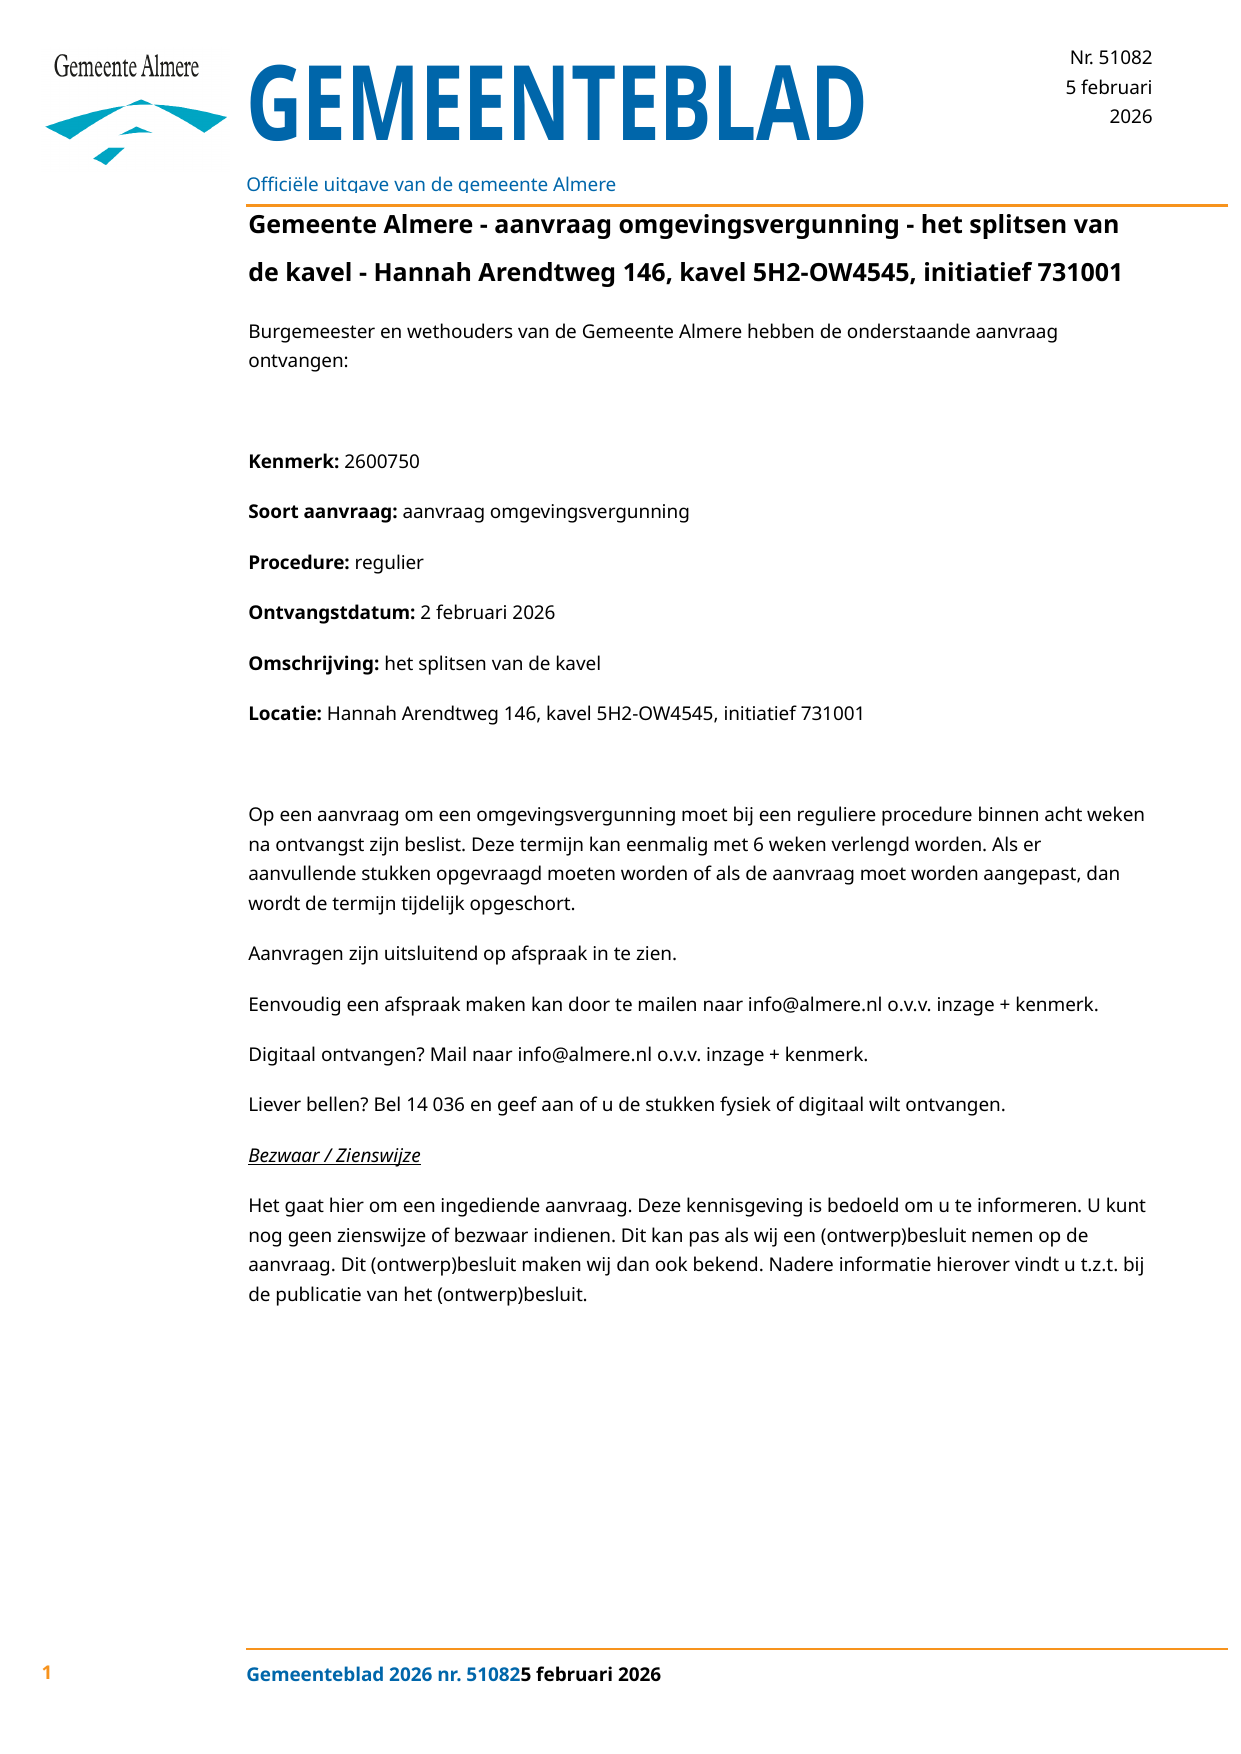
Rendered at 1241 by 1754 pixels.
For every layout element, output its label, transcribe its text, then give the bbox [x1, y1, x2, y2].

text Bezwaar / Zienswijze [248, 1142, 1152, 1168]
text Ontvangstdatum: 2 februari 2026 [248, 599, 1152, 625]
text Gemeente Almere - aanvraag omgevingsvergunning - het splitsen van de kavel - Hannah Arendtweg 146, kavel 5H2-OW4545, initiatief 731001 [248, 207, 1152, 288]
text Eenvoudig een afspraak maken kan door te mailen naar info@almere.nl o.v.v. inzage + kenmerk. [248, 991, 1152, 1017]
text Kenmerk: 2600750 [248, 448, 1152, 474]
text Op een aanvraag om een omgevingsvergunning moet bij een reguliere procedure binnen acht weken na ontvangst zijn beslist. Deze termijn kan eenmalig met 6 weken verlengd worden. Als er aanvullende stukken opgevraagd moeten worden of als de aanvraag moet worden aangepast, dan wordt de termijn tijdelijk opgeschort. [248, 801, 1152, 916]
text Het gaat hier om een ingediende aanvraag. Deze kennisgeving is bedoeld om u te informeren. U kunt nog geen zienswijze of bezwaar indienen. Dit kan pas als wij een (ontwerp)besluit nemen op de aanvraag. Dit (ontwerp)besluit maken wij dan ook bekend. Nadere informatie hierover vindt u t.z.t. bij de publicatie van het (ontwerp)besluit. [248, 1192, 1152, 1307]
text Digitaal ontvangen? Mail naar info@almere.nl o.v.v. inzage + kenmerk. [248, 1041, 1152, 1067]
text Omschrijving: het splitsen van de kavel [248, 650, 1152, 676]
text Soort aanvraag: aanvraag omgevingsvergunning [248, 499, 1152, 524]
text Aanvragen zijn uitsluitend op afspraak in te zien. [248, 940, 1152, 966]
picture [41, 47, 231, 172]
text Procedure: regulier [248, 549, 1152, 575]
text Burgemeester en wethouders van de Gemeente Almere hebben de onderstaande aanvraag ontvangen: [248, 318, 1152, 373]
text Locatie: Hannah Arendtweg 146, kavel 5H2-OW4545, initiatief 731001 [248, 700, 1152, 726]
text Liever bellen? Bel 14 036 en geef aan of u de stukken fysiek of digitaal wilt ontvangen. [248, 1092, 1152, 1117]
